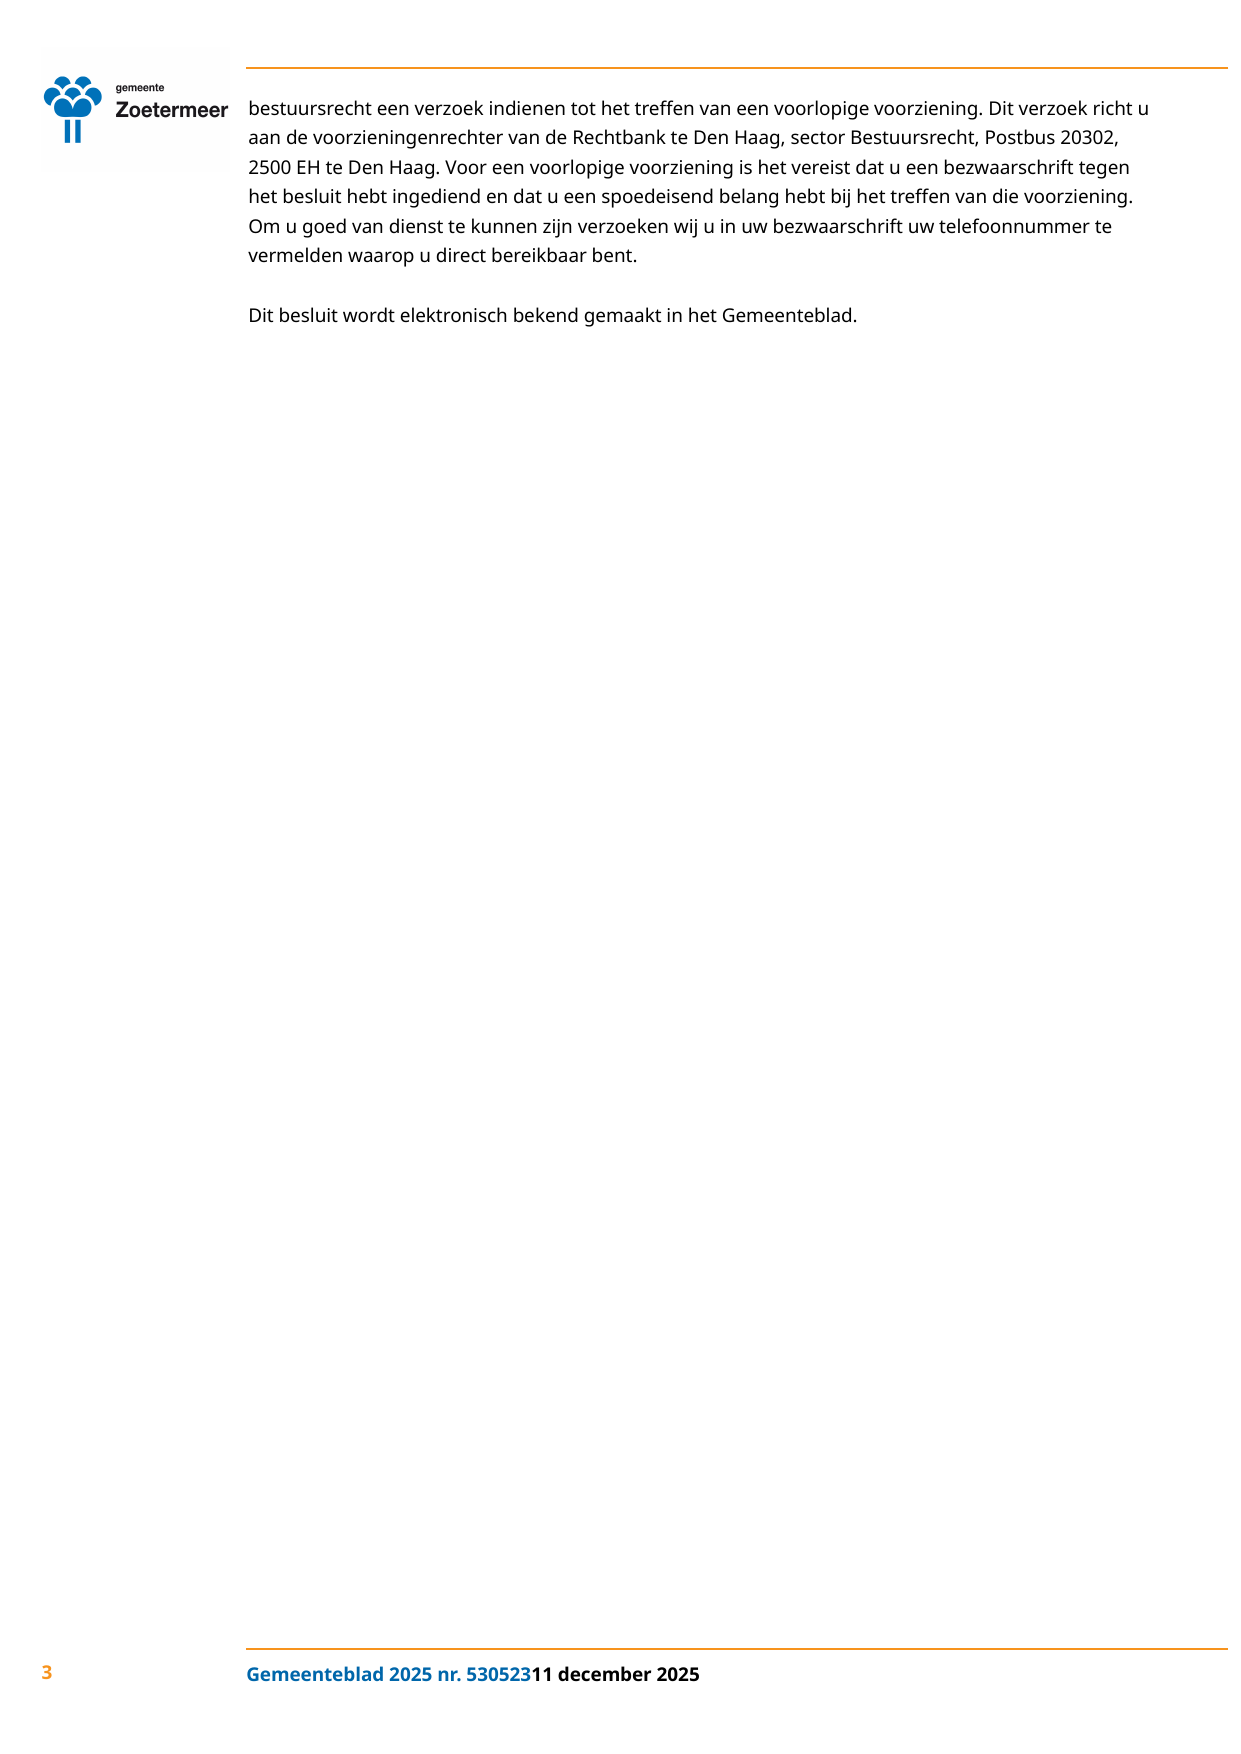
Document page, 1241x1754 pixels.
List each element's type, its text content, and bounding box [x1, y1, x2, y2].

text Dit besluit wordt elektronisch bekend gemaakt in het Gemeenteblad. [248, 302, 1152, 328]
picture [41, 47, 231, 172]
text bestuursrecht een verzoek indienen tot het treffen van een voorlopige voorziening. Dit verzoek richt u aan de voorzieningenrechter van de Rechtbank te Den Haag, sector Bestuursrecht, Postbus 20302, 2500 EH te Den Haag. Voor een voorlopige voorziening is het vereist dat u een bezwaarschrift tegen het besluit hebt ingediend en dat u een spoedeisend belang hebt bij het treffen van die voorziening. Om u goed van dienst te kunnen zijn verzoeken wij u in uw bezwaarschrift uw telefoonnummer te vermelden waarop u direct bereikbaar bent. [248, 95, 1152, 268]
